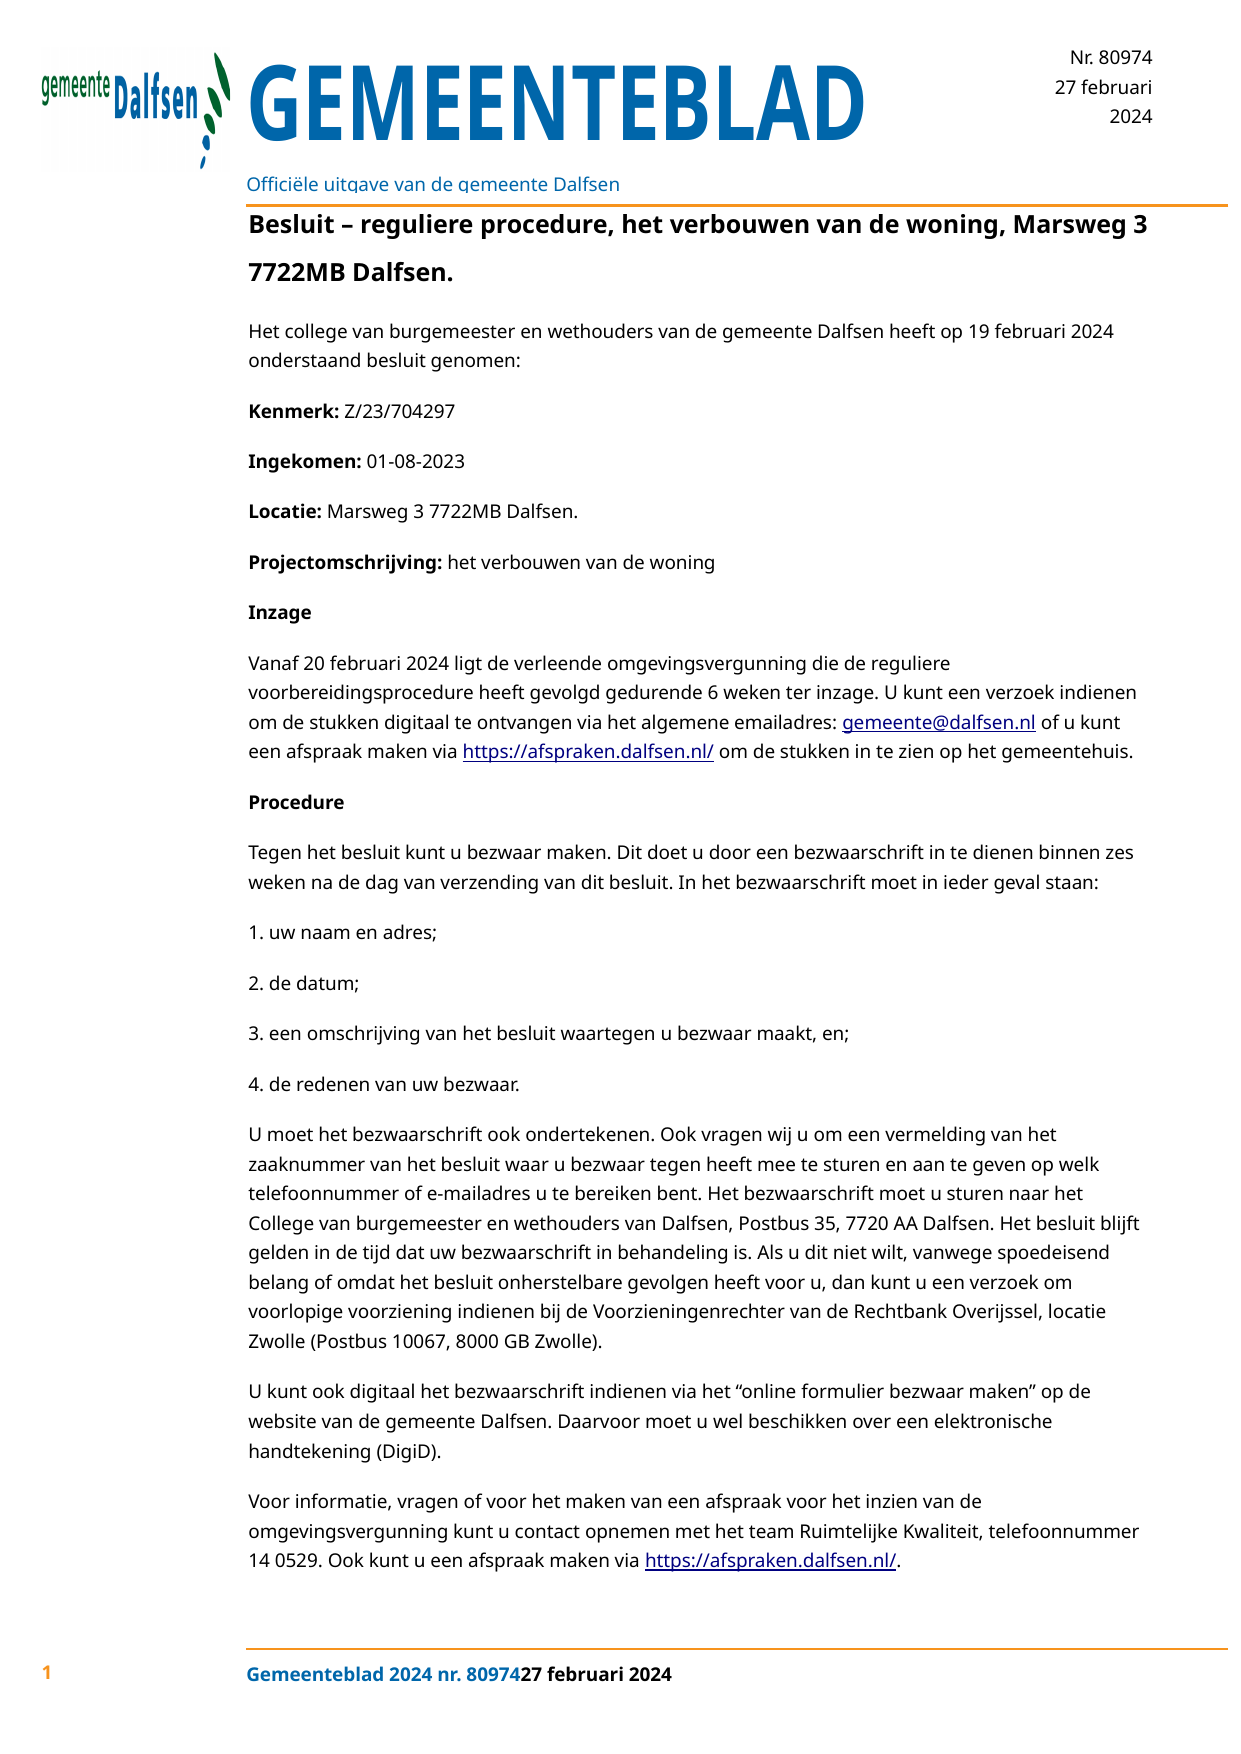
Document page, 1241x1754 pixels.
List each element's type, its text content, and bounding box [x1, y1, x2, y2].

text Procedure [248, 789, 1152, 815]
text Besluit – reguliere procedure, het verbouwen van de woning, Marsweg 3 7722MB Dalfsen. [248, 207, 1152, 288]
text Het college van burgemeester en wethouders van de gemeente Dalfsen heeft op 19 februari 2024 onderstaand besluit genomen: [248, 318, 1152, 373]
text Voor informatie, vragen of voor het maken van een afspraak voor het inzien van de omgevingsvergunning kunt u contact opnemen met het team Ruimtelijke Kwaliteit, telefoonnummer 14 0529. Ook kunt u een afspraak maken via https://afspraken.dalfsen.nl/. [248, 1488, 1152, 1573]
text Kenmerk: Z/23/704297 [248, 398, 1152, 424]
text 4. de redenen van uw bezwaar. [248, 1071, 1152, 1097]
text Projectomschrijving: het verbouwen van de woning [248, 549, 1152, 575]
picture [41, 47, 231, 172]
text U kunt ook digitaal het bezwaarschrift indienen via het “online formulier bezwaar maken” op de website van de gemeente Dalfsen. Daarvoor moet u wel beschikken over een elektronische handtekening (DigiD). [248, 1379, 1152, 1464]
text 1. uw naam en adres; [248, 919, 1152, 945]
text Locatie: Marsweg 3 7722MB Dalfsen. [248, 499, 1152, 524]
text 2. de datum; [248, 970, 1152, 996]
text Tegen het besluit kunt u bezwaar maken. Dit doet u door een bezwaarschrift in te dienen binnen zes weken na de dag van verzending van dit besluit. In het bezwaarschrift moet in ieder geval staan: [248, 839, 1152, 895]
text Vanaf 20 februari 2024 ligt de verleende omgevingsvergunning die de reguliere voorbereidingsprocedure heeft gevolgd gedurende 6 weken ter inzage. U kunt een verzoek indienen om de stukken digitaal te ontvangen via het algemene emailadres: gemeente@dalfsen.nl of u kunt een afspraak maken via https://afspraken.dalfsen.nl/ om de stukken in te zien op het gemeentehuis. [248, 650, 1152, 764]
text U moet het bezwaarschrift ook ondertekenen. Ook vragen wij u om een vermelding van het zaaknummer van het besluit waar u bezwaar tegen heeft mee te sturen en aan te geven op welk telefoonnummer of e-mailadres u te bereiken bent. Het bezwaarschrift moet u sturen naar het College van burgemeester en wethouders van Dalfsen, Postbus 35, 7720 AA Dalfsen. Het besluit blijft gelden in de tijd dat uw bezwaarschrift in behandeling is. Als u dit niet wilt, vanwege spoedeisend belang of omdat het besluit onherstelbare gevolgen heeft voor u, dan kunt u een verzoek om voorlopige voorziening indienen bij de Voorzieningenrechter van de Rechtbank Overijssel, locatie Zwolle (Postbus 10067, 8000 GB Zwolle). [248, 1121, 1152, 1354]
text Ingekomen: 01-08-2023 [248, 448, 1152, 474]
text Inzage [248, 599, 1152, 625]
text 3. een omschrijving van het besluit waartegen u bezwaar maakt, en; [248, 1020, 1152, 1046]
